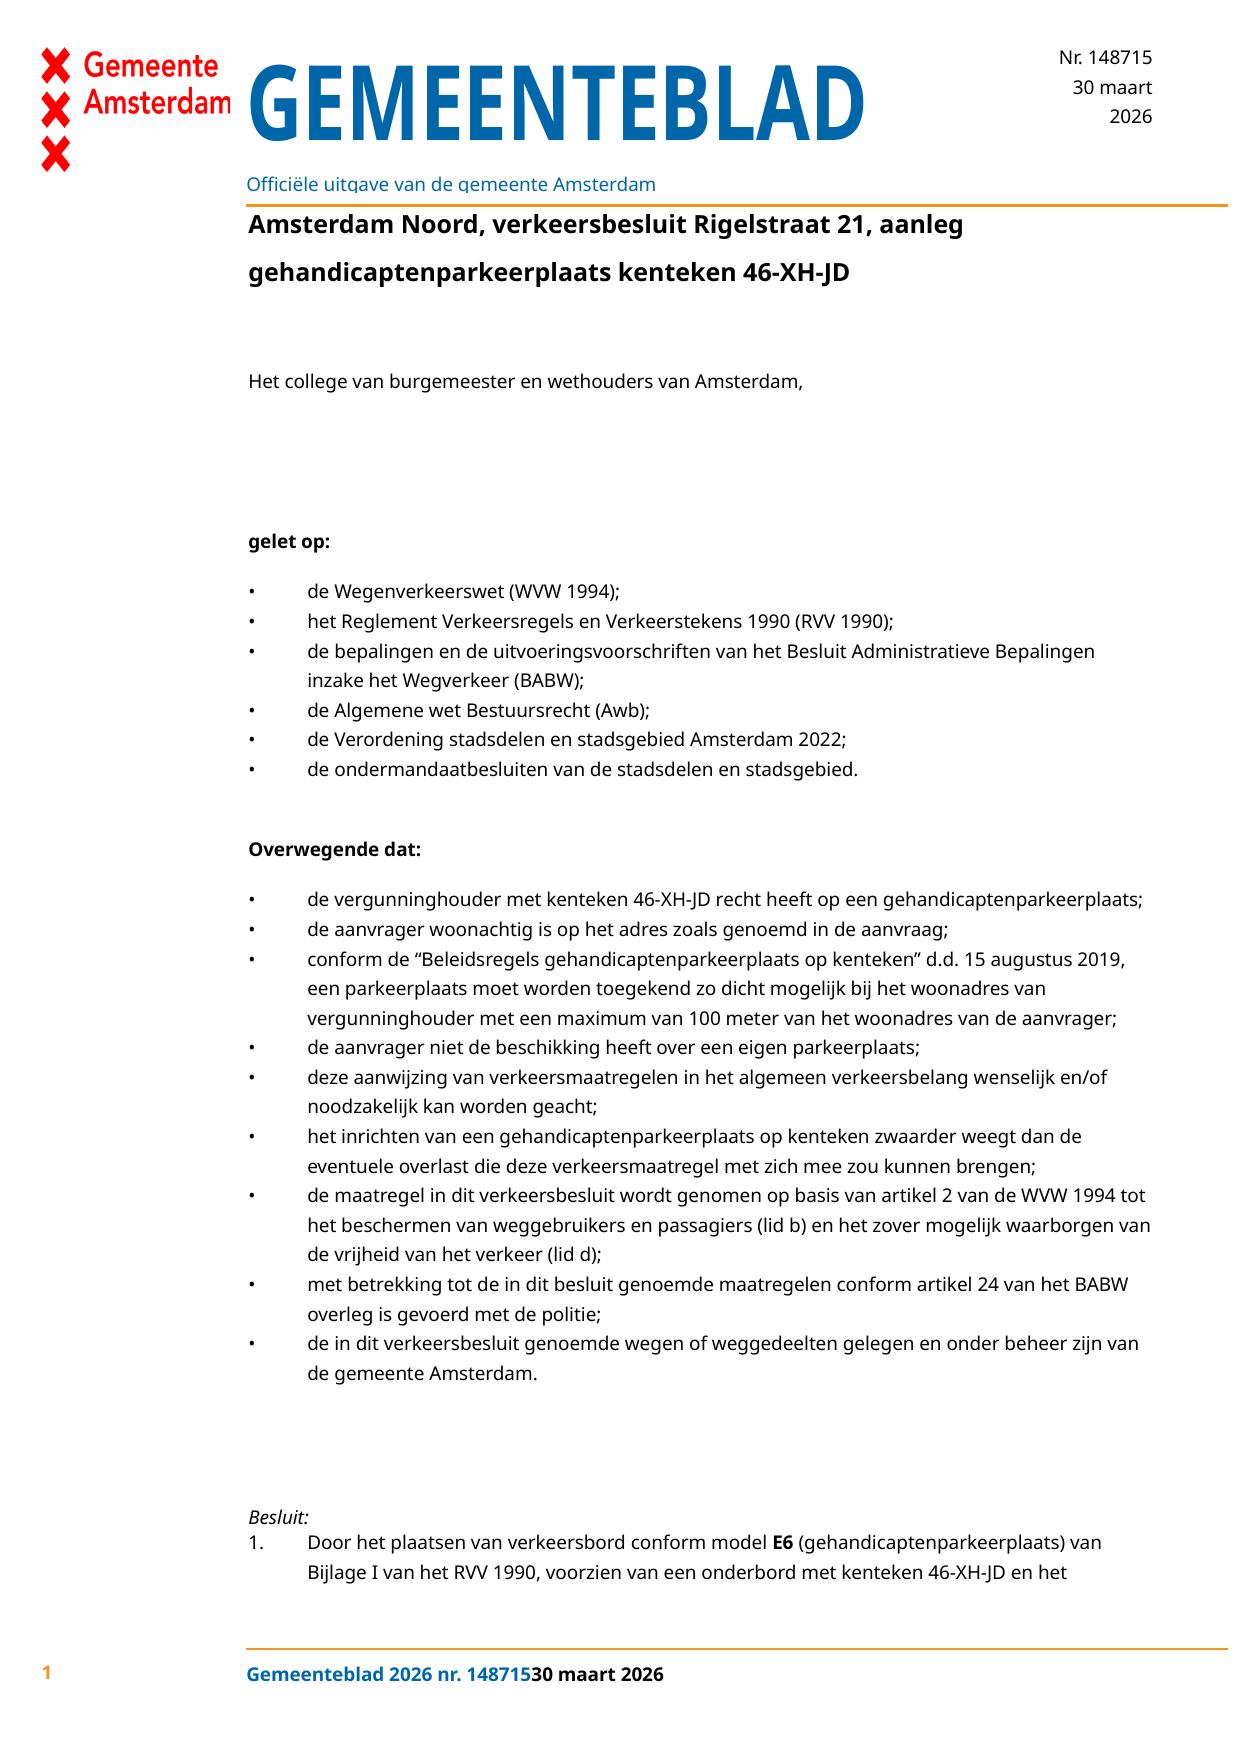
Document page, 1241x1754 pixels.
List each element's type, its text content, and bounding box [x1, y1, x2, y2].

text Het college van burgemeester en wethouders van Amsterdam, [248, 368, 1152, 394]
list het inrichten van een gehandicaptenparkeerplaats op kenteken zwaarder weegt dan de eventuele overlast die deze verkeersmaatregel met zich mee zou kunnen brengen; [248, 1123, 1152, 1178]
list met betrekking tot de in dit besluit genoemde maatregelen conform artikel 24 van het BABW overleg is gevoerd met de politie; [248, 1271, 1152, 1326]
list de Verordening stadsdelen en stadsgebied Amsterdam 2022; [248, 727, 1152, 752]
list conform de “Beleidsregels gehandicaptenparkeerplaats op kenteken” d.d. 15 augustus 2019, een parkeerplaats moet worden toegekend zo dicht mogelijk bij het woonadres van vergunninghouder met een maximum van 100 meter van het woonadres van de aanvrager; [248, 946, 1152, 1031]
list Door het plaatsen van verkeersbord conform model E6 (gehandicaptenparkeerplaats) van Bijlage I van het RVV 1990, voorzien van een onderbord met kenteken 46-XH-JD en het [248, 1529, 1152, 1585]
list de bepalingen en de uitvoeringsvoorschriften van het Besluit Administratieve Bepalingen inzake het Wegverkeer (BABW); [248, 638, 1152, 693]
list de aanvrager niet de beschikking heeft over een eigen parkeerplaats; [248, 1034, 1152, 1060]
list de Algemene wet Bestuursrecht (Awb); [248, 697, 1152, 723]
text gelet op: [248, 528, 1152, 554]
picture [41, 47, 231, 172]
list deze aanwijzing van verkeersmaatregelen in het algemeen verkeersbelang wenselijk en/of noodzakelijk kan worden geacht; [248, 1064, 1152, 1119]
list de maatregel in dit verkeersbesluit wordt genomen op basis van artikel 2 van de WVW 1994 tot het beschermen van weggebruikers en passagiers (lid b) en het zover mogelijk waarborgen van de vrijheid van het verkeer (lid d); [248, 1182, 1152, 1267]
list de vergunninghouder met kenteken 46-XH-JD recht heeft op een gehandicaptenparkeerplaats; [248, 887, 1152, 912]
list de ondermandaatbesluiten van de stadsdelen en stadsgebied. [248, 756, 1152, 782]
text Besluit: [248, 1504, 1152, 1529]
list de Wegenverkeerswet (WVW 1994); [248, 579, 1152, 604]
text Overwegende dat: [248, 836, 1152, 862]
list de aanvrager woonachtig is op het adres zoals genoemd in de aanvraag; [248, 916, 1152, 942]
text Amsterdam Noord, verkeersbesluit Rigelstraat 21, aanleg gehandicaptenparkeerplaats kenteken 46-XH-JD [248, 207, 1152, 288]
list de in dit verkeersbesluit genoemde wegen of weggedeelten gelegen en onder beheer zijn van de gemeente Amsterdam. [248, 1330, 1152, 1386]
list het Reglement Verkeersregels en Verkeerstekens 1990 (RVV 1990); [248, 608, 1152, 634]
